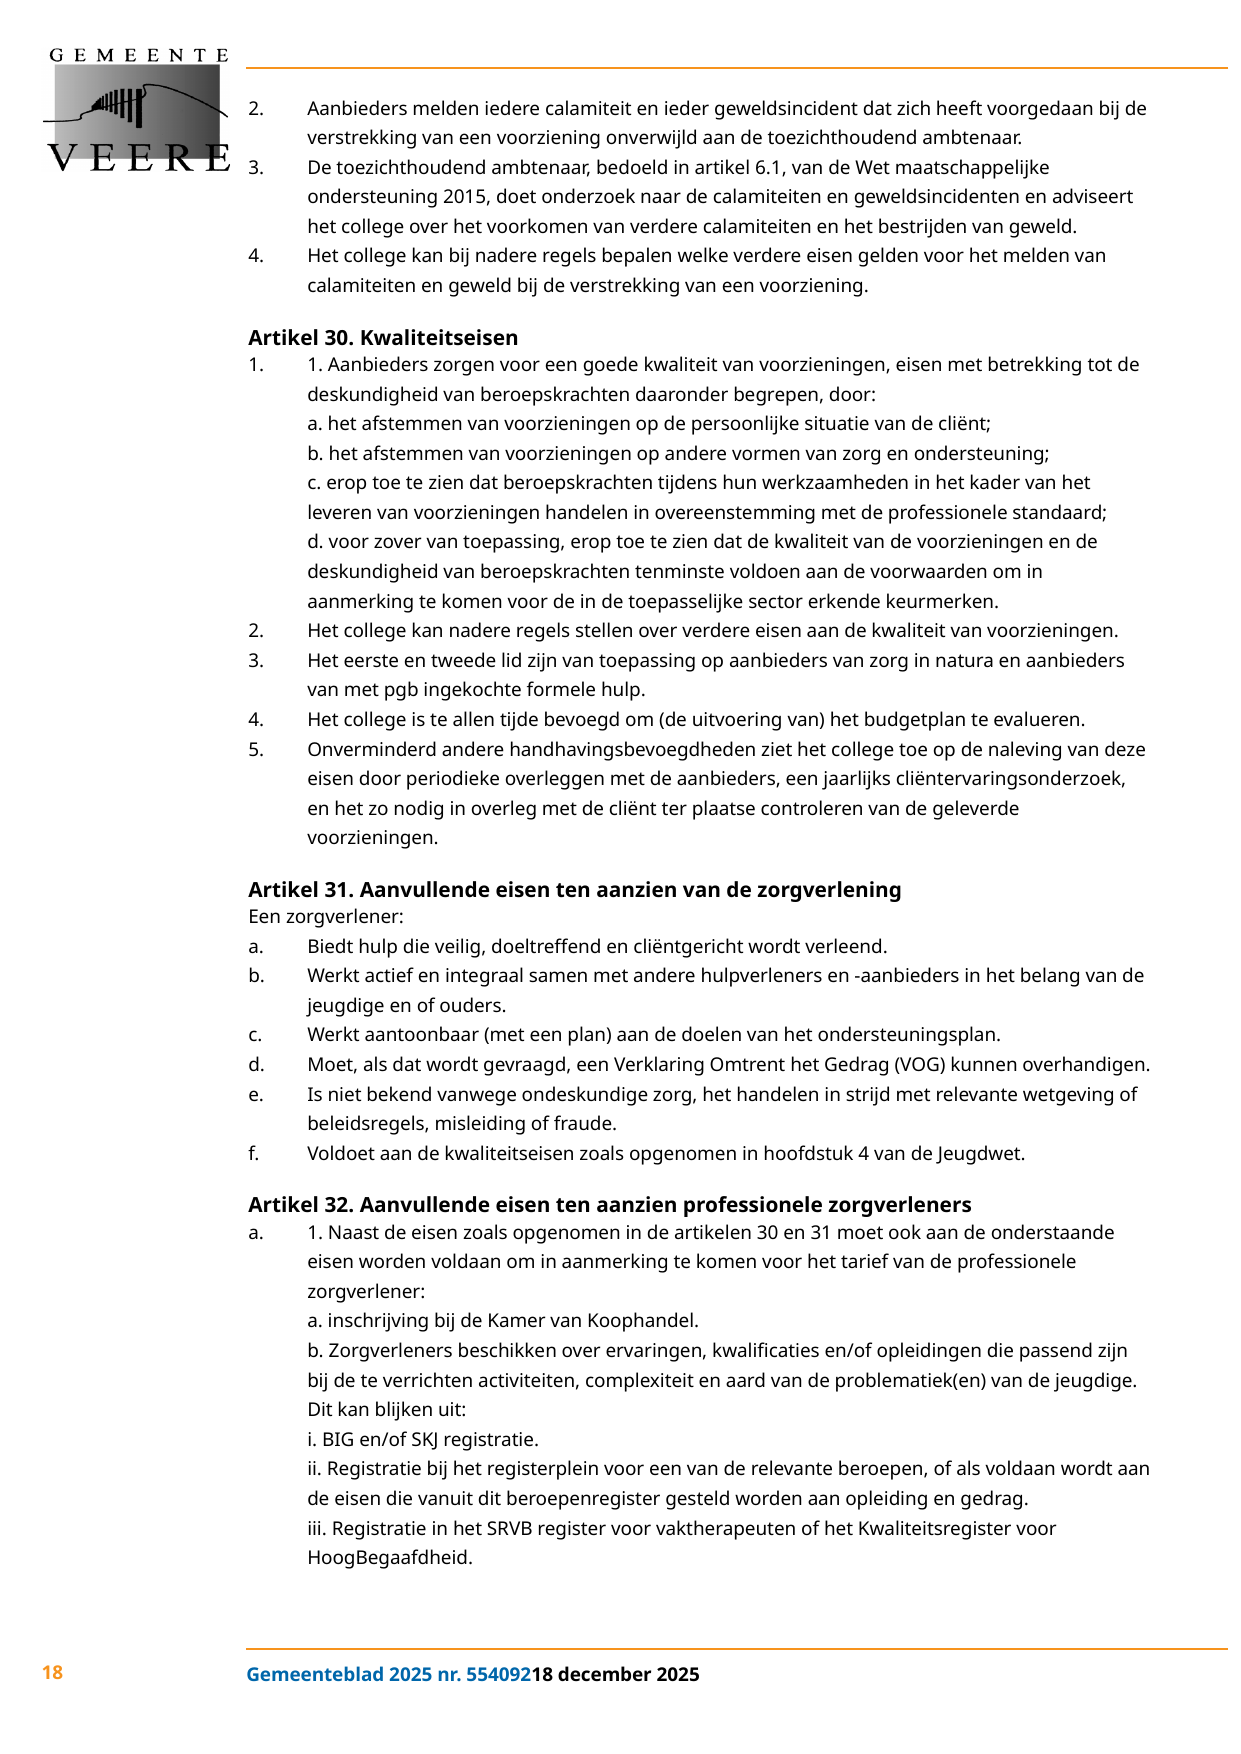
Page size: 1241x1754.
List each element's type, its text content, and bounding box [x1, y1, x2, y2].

list c. erop toe te zien dat beroepskrachten tijdens hun werkzaamheden in het kader van het leveren van voorzieningen handelen in overeenstemming met de professionele standaard; [248, 469, 1152, 525]
picture [41, 47, 231, 172]
list Onverminderd andere handhavingsbevoegdheden ziet het college toe op de naleving van deze eisen door periodieke overleggen met de aanbieders, een jaarlijks cliëntervaringsonderzoek, en het zo nodig in overleg met de cliënt ter plaatse controleren van de geleverde voorzieningen. [248, 736, 1152, 850]
list Het eerste en tweede lid zijn van toepassing op aanbieders van zorg in natura en aanbieders van met pgb ingekochte formele hulp. [248, 647, 1152, 702]
list i. BIG en/of SKJ registratie. [248, 1426, 1152, 1452]
list Werkt aantoonbaar (met een plan) aan de doelen van het ondersteuningsplan. [248, 1022, 1152, 1047]
list De toezichthoudend ambtenaar, bedoeld in artikel 6.1, van de Wet maatschappelijke ondersteuning 2015, doet onderzoek naar de calamiteiten en geweldsincidenten en adviseert het college over het voorkomen van verdere calamiteiten en het bestrijden van geweld. [248, 154, 1152, 239]
list Is niet bekend vanwege ondeskundige zorg, het handelen in strijd met relevante wetgeving of beleidsregels, misleiding of fraude. [248, 1081, 1152, 1136]
list Het college kan bij nadere regels bepalen welke verdere eisen gelden voor het melden van calamiteiten en geweld bij de verstrekking van een voorziening. [248, 243, 1152, 298]
list Voldoet aan de kwaliteitseisen zoals opgenomen in hoofdstuk 4 van de Jeugdwet. [248, 1140, 1152, 1166]
list iii. Registratie in het SRVB register voor vaktherapeuten of het Kwaliteitsregister voor HoogBegaafdheid. [248, 1515, 1152, 1570]
list b. Zorgverleners beschikken over ervaringen, kwalificaties en/of opleidingen die passend zijn bij de te verrichten activiteiten, complexiteit en aard van de problematiek(en) van de jeugdige. Dit kan blijken uit: [248, 1337, 1152, 1422]
list a. inschrijving bij de Kamer van Koophandel. [248, 1308, 1152, 1333]
list 1. Naast de eisen zoals opgenomen in de artikelen 30 en 31 moet ook aan de onderstaande eisen worden voldaan om in aanmerking te komen voor het tarief van de professionele zorgverlener: [248, 1219, 1152, 1304]
text Artikel 32. Aanvullende eisen ten aanzien professionele zorgverleners [248, 1190, 1152, 1219]
text Artikel 30. Kwaliteitseisen [248, 323, 1152, 351]
list d. voor zover van toepassing, erop toe te zien dat de kwaliteit van de voorzieningen en de deskundigheid van beroepskrachten tenminste voldoen aan de voorwaarden om in aanmerking te komen voor de in de toepasselijke sector erkende keurmerken. [248, 529, 1152, 613]
list Biedt hulp die veilig, doeltreffend en cliëntgericht wordt verleend. [248, 933, 1152, 959]
list Het college kan nadere regels stellen over verdere eisen aan de kwaliteit van voorzieningen. [248, 617, 1152, 643]
list Aanbieders melden iedere calamiteit en ieder geweldsincident dat zich heeft voorgedaan bij de verstrekking van een voorziening onverwijld aan de toezichthoudend ambtenaar. [248, 95, 1152, 150]
list a. het afstemmen van voorzieningen op de persoonlijke situatie van de cliënt; [248, 410, 1152, 436]
list ii. Registratie bij het registerplein voor een van de relevante beroepen, of als voldaan wordt aan de eisen die vanuit dit beroepenregister gesteld worden aan opleiding en gedrag. [248, 1456, 1152, 1511]
list 1. Aanbieders zorgen voor een goede kwaliteit van voorzieningen, eisen met betrekking tot de deskundigheid van beroepskrachten daaronder begrepen, door: [248, 351, 1152, 406]
text Een zorgverlener: [248, 903, 1152, 929]
list b. het afstemmen van voorzieningen op andere vormen van zorg en ondersteuning; [248, 440, 1152, 466]
list Werkt actief en integraal samen met andere hulpverleners en -aanbieders in het belang van de jeugdige en of ouders. [248, 962, 1152, 1018]
list Moet, als dat wordt gevraagd, een Verklaring Omtrent het Gedrag (VOG) kunnen overhandigen. [248, 1051, 1152, 1077]
text Artikel 31. Aanvullende eisen ten aanzien van de zorgverlening [248, 875, 1152, 903]
list Het college is te allen tijde bevoegd om (de uitvoering van) het budgetplan te evalueren. [248, 706, 1152, 732]
